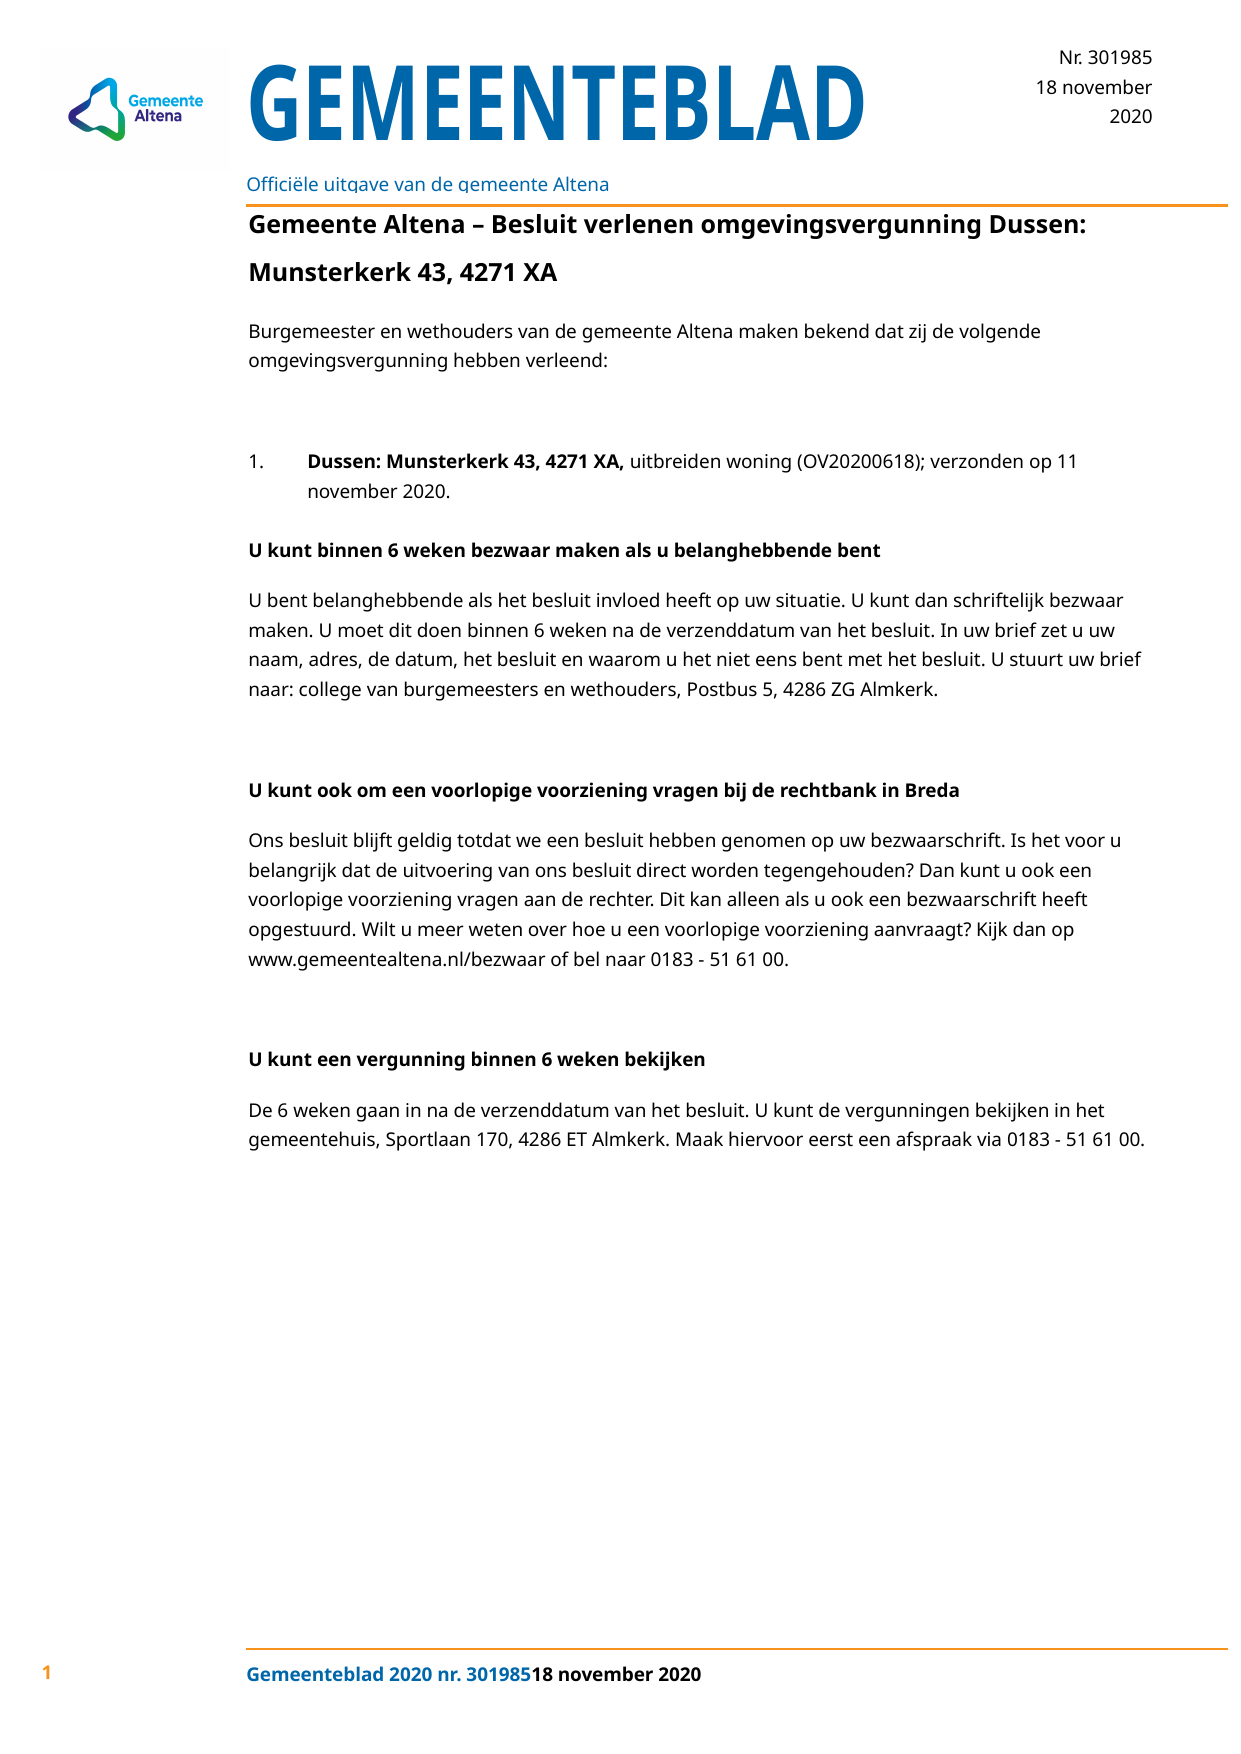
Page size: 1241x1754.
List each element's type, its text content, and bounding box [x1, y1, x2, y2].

text Ons besluit blijft geldig totdat we een besluit hebben genomen op uw bezwaarschrift. Is het voor u belangrijk dat de uitvoering van ons besluit direct worden tegengehouden? Dan kunt u ook een voorlopige voorziening vragen aan de rechter. Dit kan alleen als u ook een bezwaarschrift heeft opgestuurd. Wilt u meer weten over hoe u een voorlopige voorziening aanvraagt? Kijk dan op www.gemeentealtena.nl/bezwaar of bel naar 0183 - 51 61 00. [248, 827, 1152, 972]
list Dussen: Munsterkerk 43, 4271 XA, uitbreiden woning (OV20200618); verzonden op 11 november 2020. [248, 448, 1152, 504]
text U kunt binnen 6 weken bezwaar maken als u belanghebbende bent [248, 537, 1152, 563]
text Gemeente Altena – Besluit verlenen omgevingsvergunning Dussen: Munsterkerk 43, 4271 XA [248, 207, 1152, 288]
text U bent belanghebbende als het besluit invloed heeft op uw situatie. U kunt dan schriftelijk bezwaar maken. U moet dit doen binnen 6 weken na de verzenddatum van het besluit. In uw brief zet u uw naam, adres, de datum, het besluit en waarom u het niet eens bent met het besluit. U stuurt uw brief naar: college van burgemeesters en wethouders, Postbus 5, 4286 ZG Almkerk. [248, 587, 1152, 702]
picture [41, 47, 231, 172]
text U kunt ook om een voorlopige voorziening vragen bij de rechtbank in Breda [248, 777, 1152, 803]
text U kunt een vergunning binnen 6 weken bekijken [248, 1047, 1152, 1072]
text Burgemeester en wethouders van de gemeente Altena maken bekend dat zij de volgende omgevingsvergunning hebben verleend: [248, 318, 1152, 373]
text De 6 weken gaan in na de verzenddatum van het besluit. U kunt de vergunningen bekijken in het gemeentehuis, Sportlaan 170, 4286 ET Almkerk. Maak hiervoor eerst een afspraak via 0183 - 51 61 00. [248, 1097, 1152, 1152]
